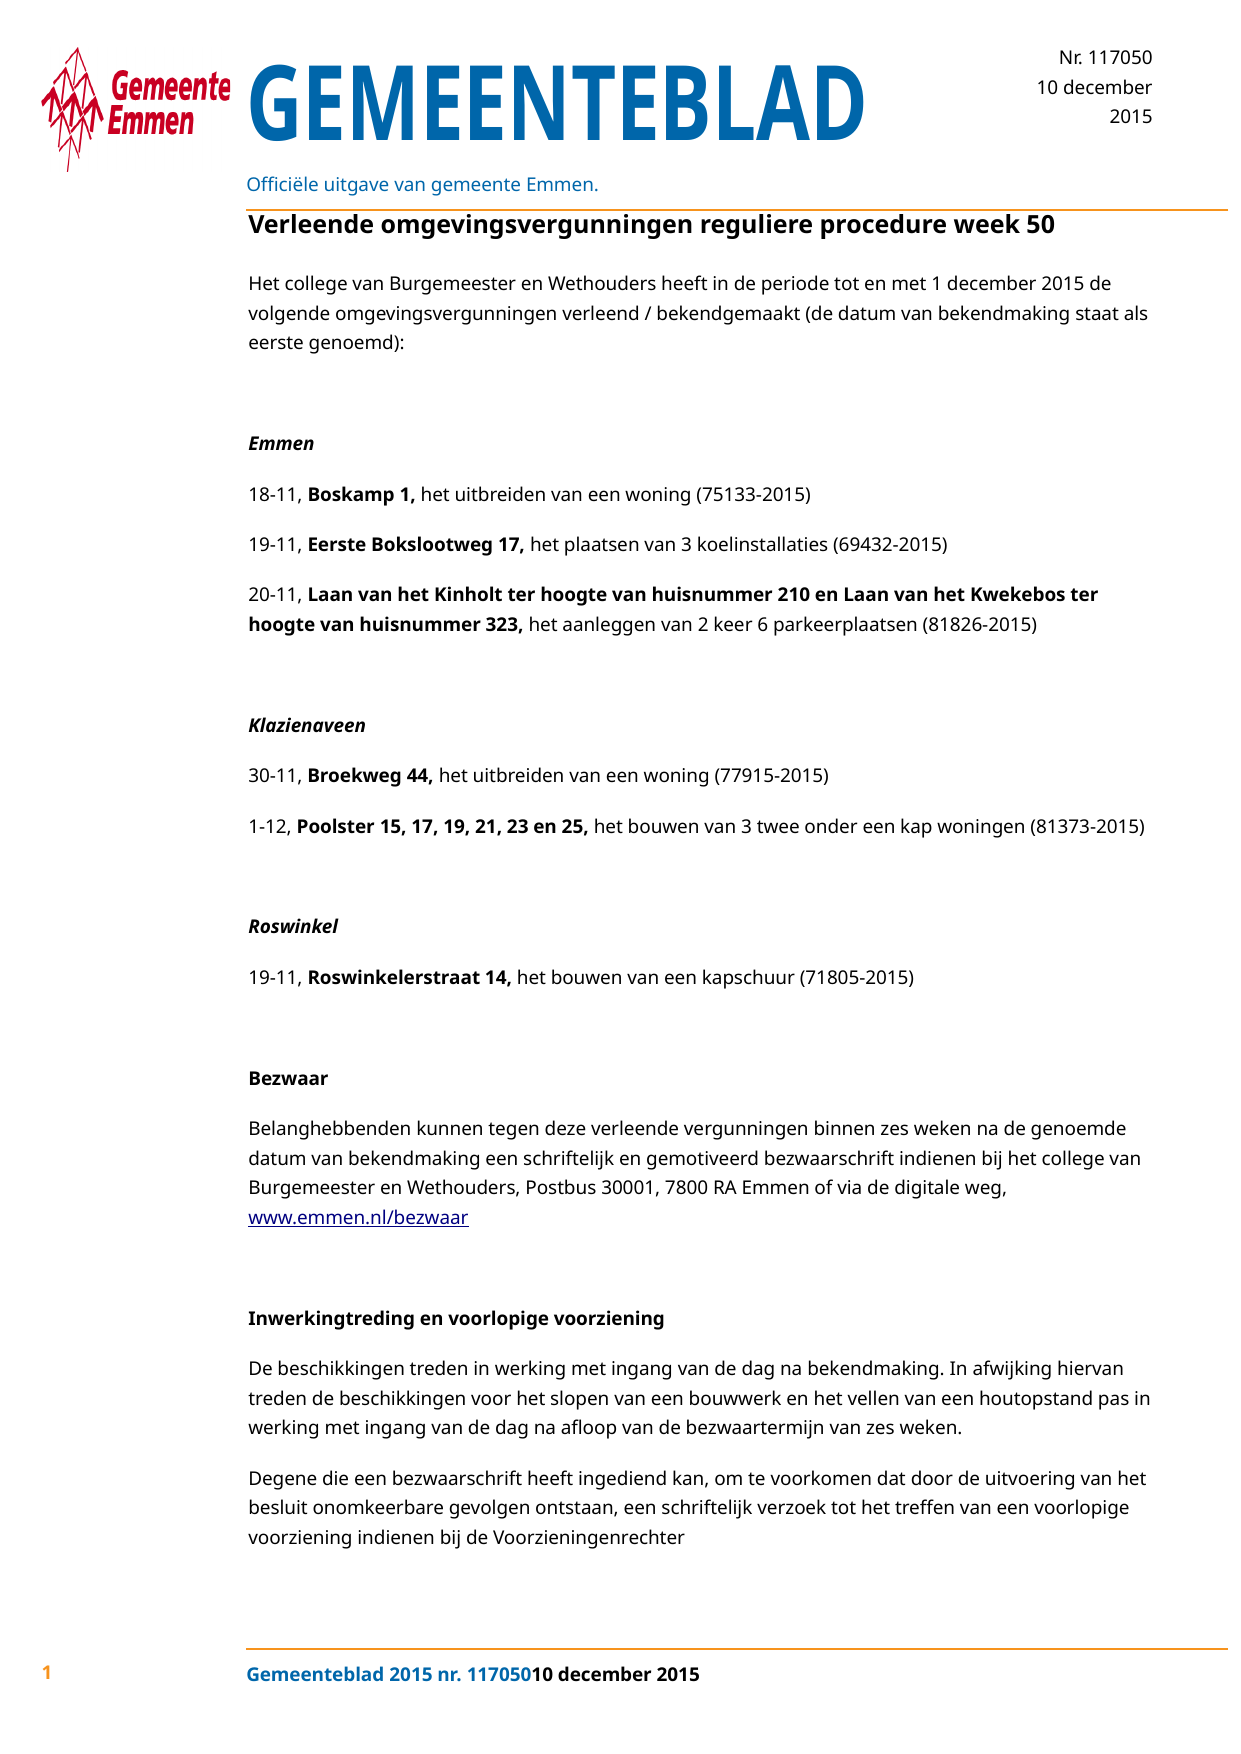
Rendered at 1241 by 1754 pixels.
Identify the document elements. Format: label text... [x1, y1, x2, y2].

picture [41, 47, 231, 172]
text Inwerkingtreding en voorlopige voorziening [248, 1305, 1152, 1331]
text Verleende omgevingsvergunningen reguliere procedure week 50 [248, 211, 1152, 241]
text 20-11, Laan van het Kinholt ter hoogte van huisnummer 210 en Laan van het Kwekebos ter hoogte van huisnummer 323, het aanleggen van 2 keer 6 parkeerplaatsen (81826-2015) [248, 582, 1152, 637]
text Roswinkel [248, 914, 1152, 939]
text 18-11, Boskamp 1, het uitbreiden van een woning (75133-2015) [248, 481, 1152, 506]
text Bezwaar [248, 1065, 1152, 1091]
text 30-11, Broekweg 44, het uitbreiden van een woning (77915-2015) [248, 762, 1152, 788]
text 19-11, Roswinkelerstraat 14, het bouwen van een kapschuur (71805-2015) [248, 964, 1152, 990]
text Emmen [248, 430, 1152, 456]
text Degene die een bezwaarschrift heeft ingediend kan, om te voorkomen dat door de uitvoering van het besluit onomkeerbare gevolgen ontstaan, een schriftelijk verzoek tot het treffen van een voorlopige voorziening indienen bij de Voorzieningenrechter [248, 1465, 1152, 1550]
text 1-12, Poolster 15, 17, 19, 21, 23 en 25, het bouwen van 3 twee onder een kap woningen (81373-2015) [248, 813, 1152, 838]
text Het college van Burgemeester en Wethouders heeft in de periode tot en met 1 december 2015 de volgende omgevingsvergunningen verleend / bekendgemaakt (de datum van bekendmaking staat als eerste genoemd): [248, 270, 1152, 355]
text De beschikkingen treden in werking met ingang van de dag na bekendmaking. In afwijking hiervan treden de beschikkingen voor het slopen van een bouwwerk en het vellen van een houtopstand pas in werking met ingang van de dag na afloop van de bezwaartermijn van zes weken. [248, 1355, 1152, 1440]
text Klazienaveen [248, 712, 1152, 738]
text Belanghebbenden kunnen tegen deze verleende vergunningen binnen zes weken na de genoemde datum van bekendmaking een schriftelijk en gemotiveerd bezwaarschrift indienen bij het college van Burgemeester en Wethouders, Postbus 30001, 7800 RA Emmen of via de digitale weg, www.emmen.nl/bezwaar [248, 1115, 1152, 1230]
text 19-11, Eerste Bokslootweg 17, het plaatsen van 3 koelinstallaties (69432-2015) [248, 531, 1152, 557]
